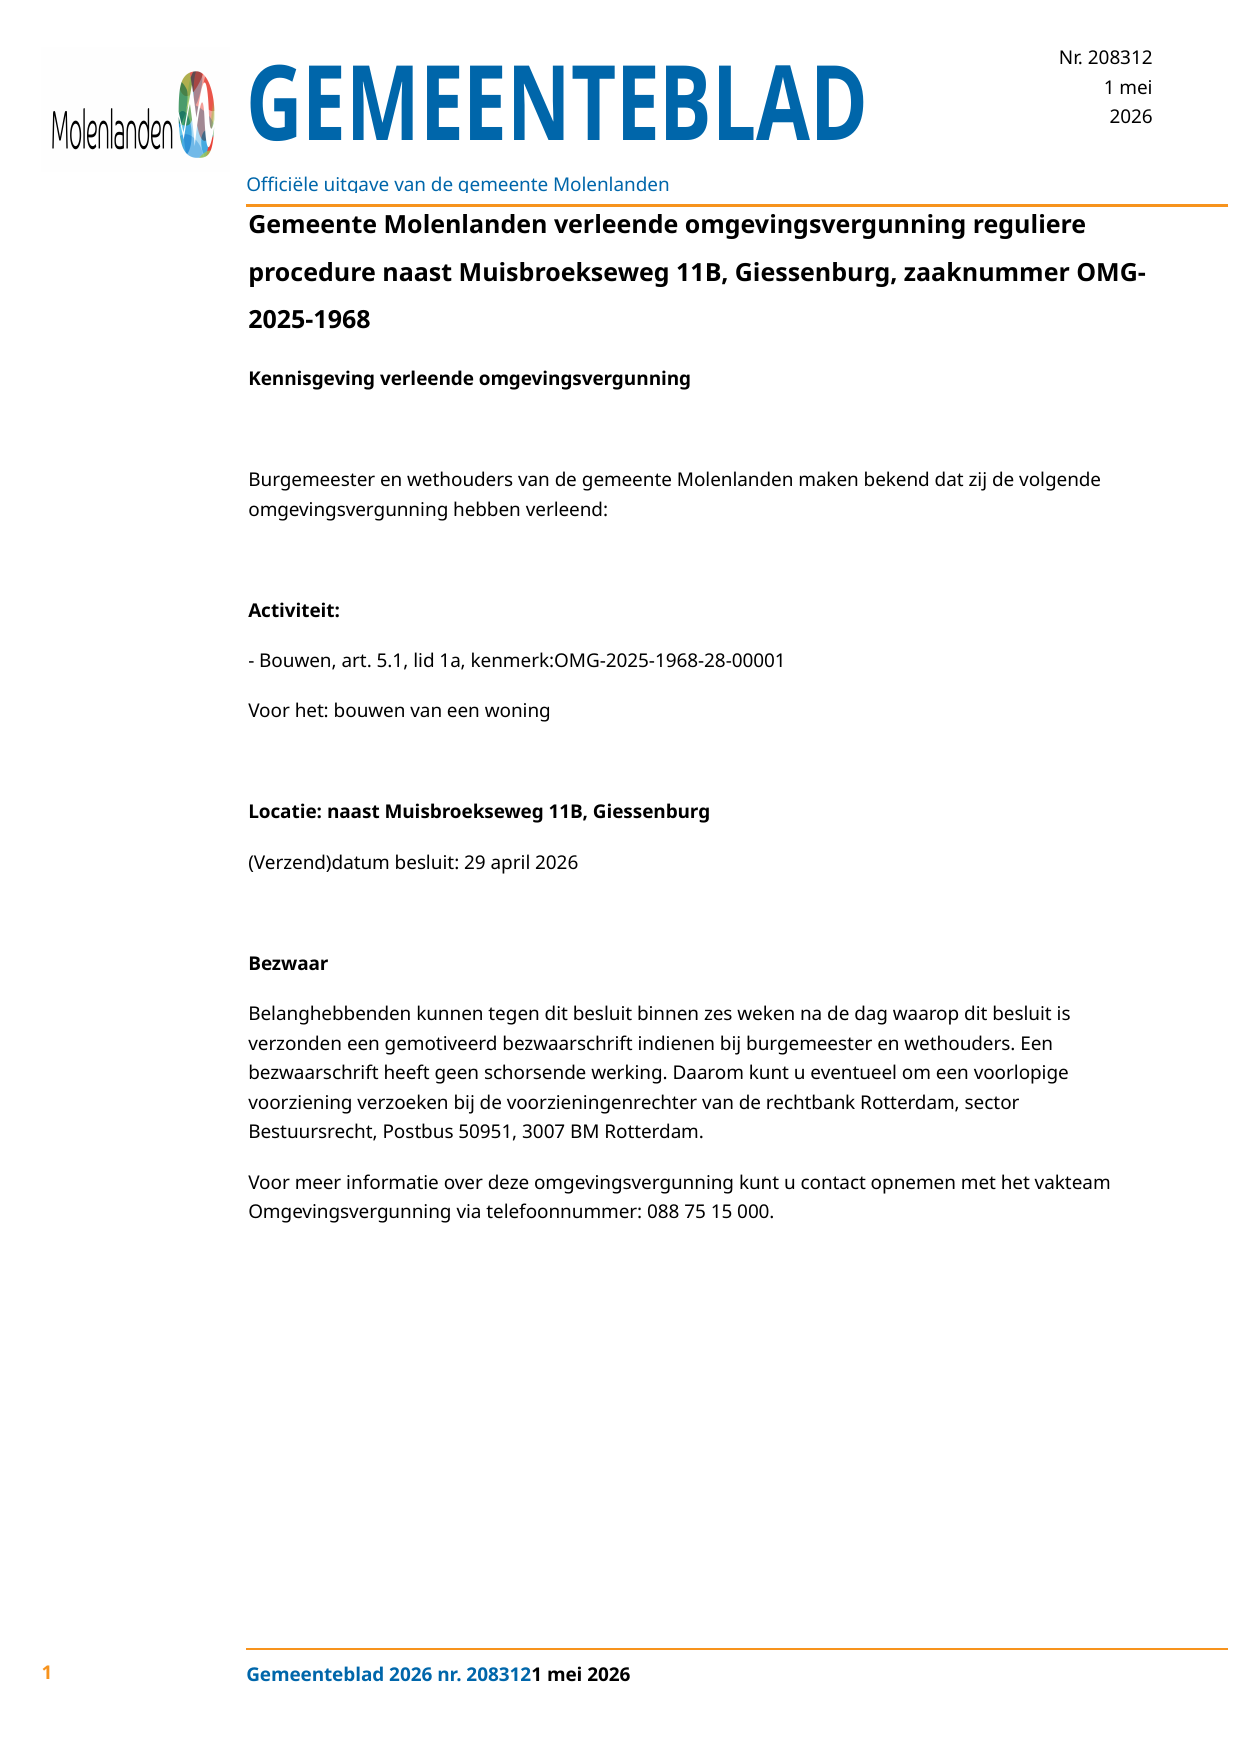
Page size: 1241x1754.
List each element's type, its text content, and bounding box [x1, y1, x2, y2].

text Locatie: naast Muisbroekseweg 11B, Giessenburg [248, 798, 1152, 824]
picture [41, 47, 231, 172]
text Burgemeester en wethouders van de gemeente Molenlanden maken bekend dat zij de volgende omgevingsvergunning hebben verleend: [248, 466, 1152, 522]
text Voor meer informatie over deze omgevingsvergunning kunt u contact opnemen met het vakteam Omgevingsvergunning via telefoonnummer: 088 75 15 000. [248, 1169, 1152, 1224]
text (Verzend)datum besluit: 29 april 2026 [248, 849, 1152, 874]
text Activiteit: [248, 597, 1152, 622]
text Gemeente Molenlanden verleende omgevingsvergunning reguliere procedure naast Muisbroekseweg 11B, Giessenburg, zaaknummer OMG-2025-1968 [248, 207, 1152, 336]
text Voor het: bouwen van een woning [248, 698, 1152, 723]
text Belanghebbenden kunnen tegen dit besluit binnen zes weken na de dag waarop dit besluit is verzonden een gemotiveerd bezwaarschrift indienen bij burgemeester en wethouders. Een bezwaarschrift heeft geen schorsende werking. Daarom kunt u eventueel om een voorlopige voorziening verzoeken bij de voorzieningenrechter van de rechtbank Rotterdam, sector Bestuursrecht, Postbus 50951, 3007 BM Rotterdam. [248, 1000, 1152, 1144]
text - Bouwen, art. 5.1, lid 1a, kenmerk:OMG-2025-1968-28-00001 [248, 647, 1152, 673]
text Kennisgeving verleende omgevingsvergunning [248, 366, 1152, 391]
text Bezwaar [248, 950, 1152, 975]
